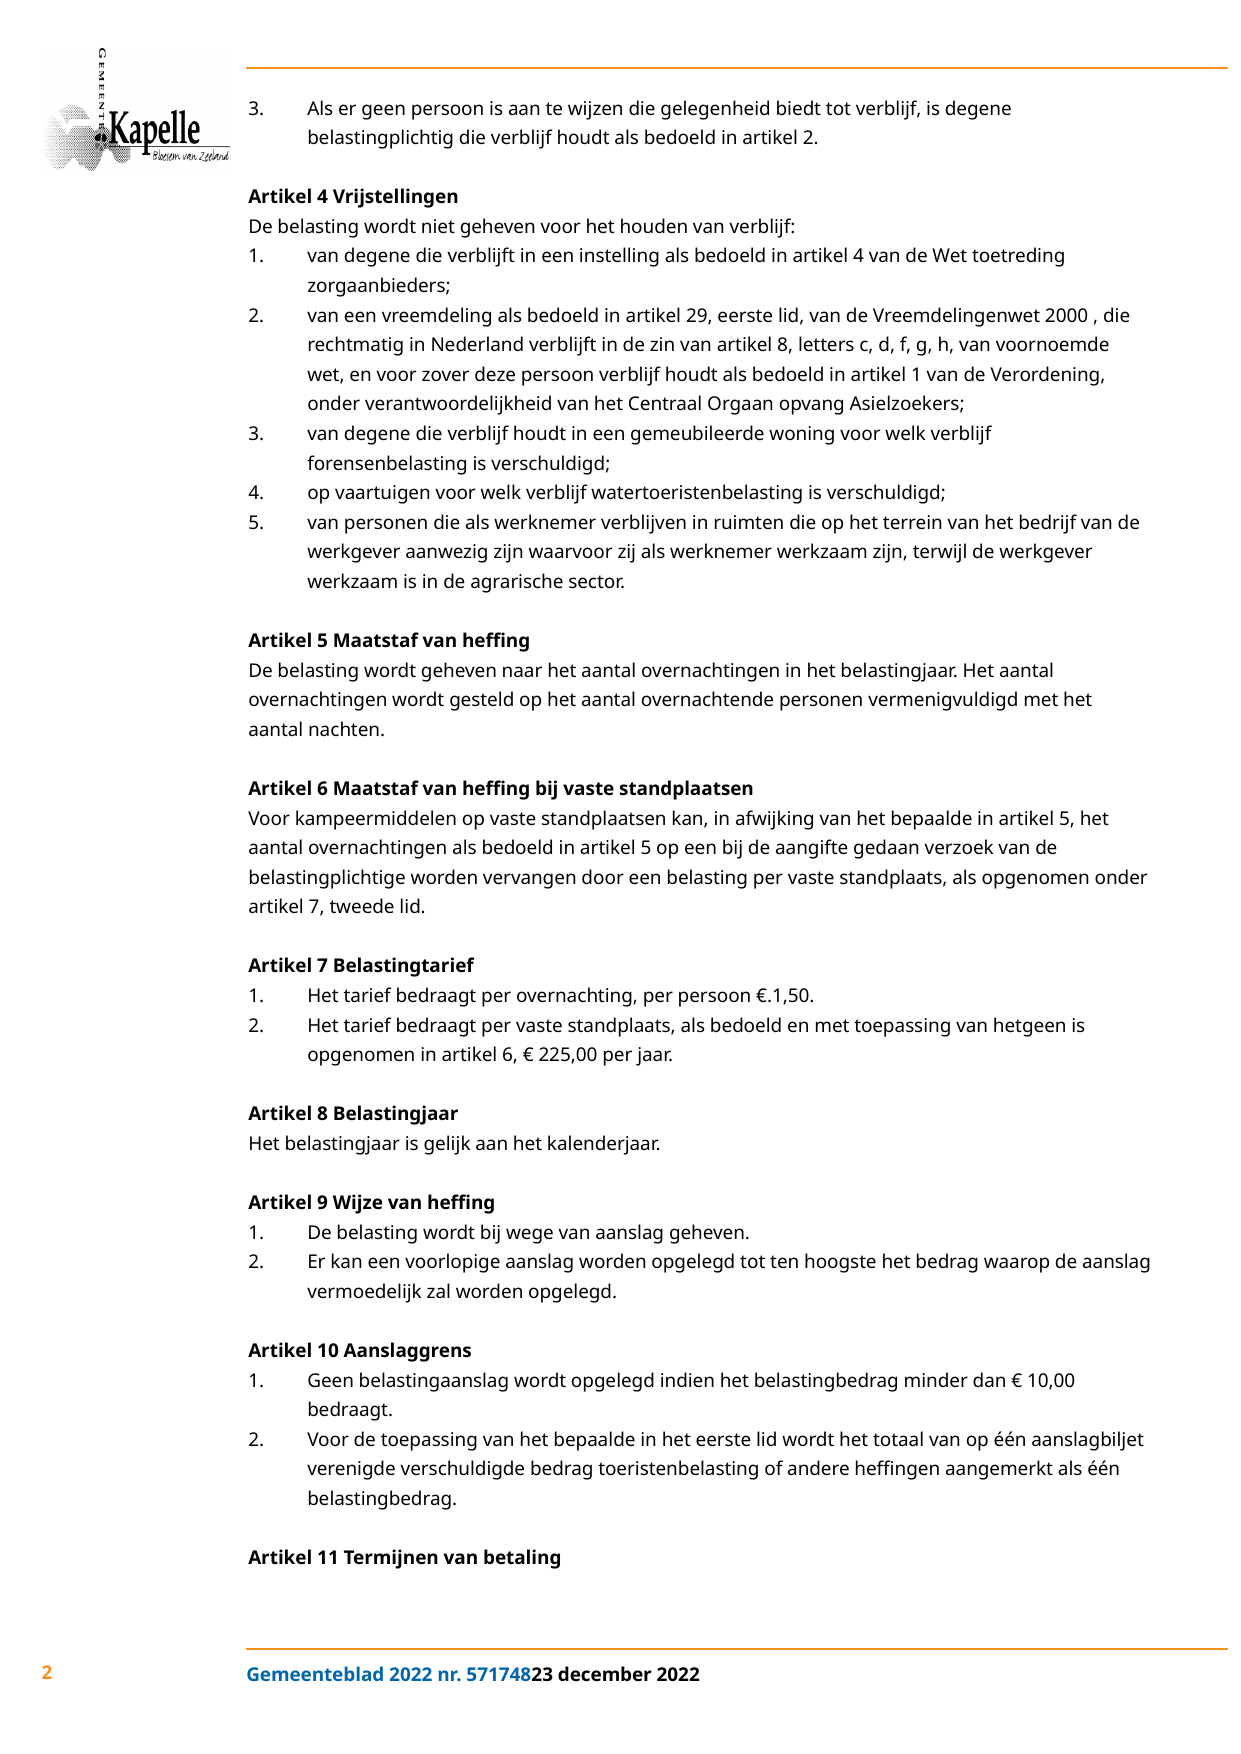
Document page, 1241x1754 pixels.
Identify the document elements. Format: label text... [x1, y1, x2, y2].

text Artikel 11 Termijnen van betaling [248, 1544, 1152, 1570]
text Artikel 6 Maatstaf van heffing bij vaste standplaatsen [248, 775, 1152, 801]
text De belasting wordt niet geheven voor het houden van verblijf: [248, 213, 1152, 239]
picture [41, 47, 231, 172]
list Het tarief bedraagt per overnachting, per persoon €.1,50. [248, 982, 1152, 1008]
text Het belastingjaar is gelijk aan het kalenderjaar. [248, 1130, 1152, 1156]
list Het tarief bedraagt per vaste standplaats, als bedoeld en met toepassing van hetgeen is opgenomen in artikel 6, € 225,00 per jaar. [248, 1012, 1152, 1067]
text Artikel 8 Belastingjaar [248, 1101, 1152, 1126]
list van personen die als werknemer verblijven in ruimten die op het terrein van het bedrijf van de werkgever aanwezig zijn waarvoor zij als werknemer werkzaam zijn, terwijl de werkgever werkzaam is in de agrarische sector. [248, 509, 1152, 594]
list Als er geen persoon is aan te wijzen die gelegenheid biedt tot verblijf, is degene belastingplichtig die verblijf houdt als bedoeld in artikel 2. [248, 95, 1152, 150]
list op vaartuigen voor welk verblijf watertoeristenbelasting is verschuldigd; [248, 479, 1152, 505]
text Voor kampeermiddelen op vaste standplaatsen kan, in afwijking van het bepaalde in artikel 5, het aantal overnachtingen als bedoeld in artikel 5 op een bij de aangifte gedaan verzoek van de belastingplichtige worden vervangen door een belasting per vaste standplaats, als opgenomen onder artikel 7, tweede lid. [248, 805, 1152, 919]
text Artikel 4 Vrijstellingen [248, 183, 1152, 209]
text De belasting wordt geheven naar het aantal overnachtingen in het belastingjaar. Het aantal overnachtingen wordt gesteld op het aantal overnachtende personen vermenigvuldigd met het aantal nachten. [248, 657, 1152, 742]
list Er kan een voorlopige aanslag worden opgelegd tot ten hoogste het bedrag waarop de aanslag vermoedelijk zal worden opgelegd. [248, 1248, 1152, 1304]
list Geen belastingaanslag wordt opgelegd indien het belastingbedrag minder dan € 10,00 bedraagt. [248, 1367, 1152, 1422]
text Artikel 9 Wijze van heffing [248, 1189, 1152, 1215]
text Artikel 5 Maatstaf van heffing [248, 627, 1152, 653]
text Artikel 10 Aanslaggrens [248, 1337, 1152, 1363]
list van degene die verblijf houdt in een gemeubileerde woning voor welk verblijf forensenbelasting is verschuldigd; [248, 420, 1152, 476]
list Voor de toepassing van het bepaalde in het eerste lid wordt het totaal van op één aanslagbiljet verenigde verschuldigde bedrag toeristenbelasting of andere heffingen aangemerkt als één belastingbedrag. [248, 1426, 1152, 1511]
text Artikel 7 Belastingtarief [248, 953, 1152, 978]
list De belasting wordt bij wege van aanslag geheven. [248, 1219, 1152, 1245]
list van een vreemdeling als bedoeld in artikel 29, eerste lid, van de Vreemdelingenwet 2000 , die rechtmatig in Nederland verblijft in de zin van artikel 8, letters c, d, f, g, h, van voornoemde wet, en voor zover deze persoon verblijf houdt als bedoeld in artikel 1 van de Verordening, onder verantwoordelijkheid van het Centraal Orgaan opvang Asielzoekers; [248, 302, 1152, 416]
list van degene die verblijft in een instelling als bedoeld in artikel 4 van de Wet toetreding zorgaanbieders; [248, 243, 1152, 298]
